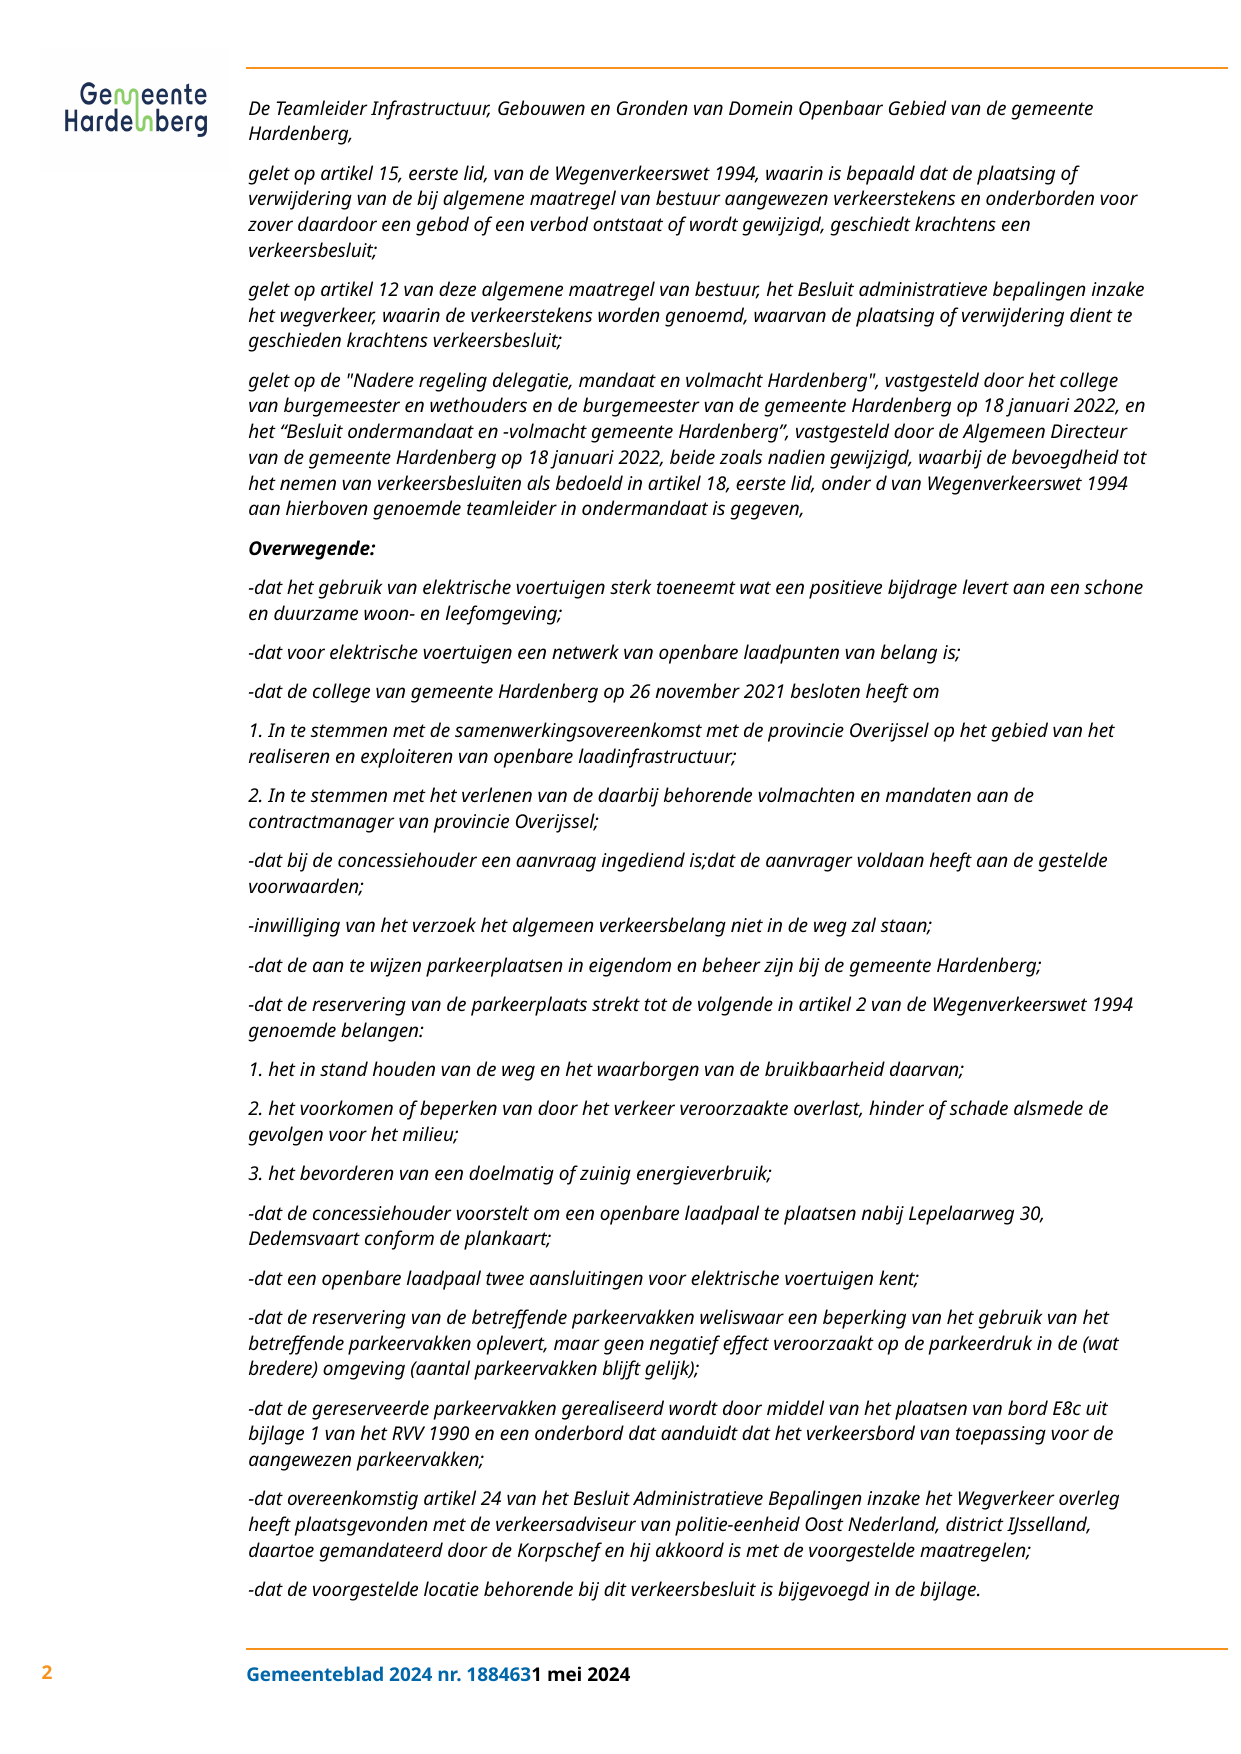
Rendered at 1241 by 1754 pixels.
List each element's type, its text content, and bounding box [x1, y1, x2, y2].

text gelet op de "Nadere regeling delegatie, mandaat en volmacht Hardenberg", vastgesteld door het college van burgemeester en wethouders en de burgemeester van de gemeente Hardenberg op 18 januari 2022, en het “Besluit ondermandaat en -volmacht gemeente Hardenberg”, vastgesteld door de Algemeen Directeur van de gemeente Hardenberg op 18 januari 2022, beide zoals nadien gewijzigd, waarbij de bevoegdheid tot het nemen van verkeersbesluiten als bedoeld in artikel 18, eerste lid, onder d van Wegenverkeerswet 1994 aan hierboven genoemde teamleider in ondermandaat is gegeven, [248, 367, 1152, 521]
text gelet op artikel 12 van deze algemene maatregel van bestuur, het Besluit administratieve bepalingen inzake het wegverkeer, waarin de verkeerstekens worden genoemd, waarvan de plaatsing of verwijdering dient te geschieden krachtens verkeersbesluit; [248, 276, 1152, 353]
text -dat de reservering van de parkeerplaats strekt tot de volgende in artikel 2 van de Wegenverkeerswet 1994 genoemde belangen: [248, 991, 1152, 1043]
text -dat het gebruik van elektrische voertuigen sterk toeneemt wat een positieve bijdrage levert aan een schone en duurzame woon- en leefomgeving; [248, 574, 1152, 626]
text -inwilliging van het verzoek het algemeen verkeersbelang niet in de weg zal staan; [248, 913, 1152, 938]
text 2. het voorkomen of beperken van door het verkeer veroorzaakte overlast, hinder of schade alsmede de gevolgen voor het milieu; [248, 1096, 1152, 1147]
text -dat de college van gemeente Hardenberg op 26 november 2021 besloten heeft om [248, 678, 1152, 704]
text -dat de voorgestelde locatie behorende bij dit verkeersbesluit is bijgevoegd in de bijlage. [248, 1576, 1152, 1602]
text -dat de aan te wijzen parkeerplaatsen in eigendom en beheer zijn bij de gemeente Hardenberg; [248, 952, 1152, 978]
picture [41, 47, 231, 172]
text -dat overeenkomstig artikel 24 van het Besluit Administratieve Bepalingen inzake het Wegverkeer overleg heeft plaatsgevonden met de verkeersadviseur van politie-eenheid Oost Nederland, district IJsselland, daartoe gemandateerd door de Korpschef en hij akkoord is met de voorgestelde maatregelen; [248, 1486, 1152, 1563]
text -dat de gereserveerde parkeervakken gerealiseerd wordt door middel van het plaatsen van bord E8c uit bijlage 1 van het RVV 1990 en een onderbord dat aanduidt dat het verkeersbord van toepassing voor de aangewezen parkeervakken; [248, 1395, 1152, 1472]
text 3. het bevorderen van een doelmatig of zuinig energieverbruik; [248, 1161, 1152, 1186]
text -dat de reservering van de betreffende parkeervakken weliswaar een beperking van het gebruik van het betreffende parkeervakken oplevert, maar geen negatief effect veroorzaakt op de parkeerdruk in de (wat bredere) omgeving (aantal parkeervakken blijft gelijk); [248, 1304, 1152, 1381]
text 1. In te stemmen met de samenwerkingsovereenkomst met de provincie Overijssel op het gebied van het realiseren en exploiteren van openbare laadinfrastructuur; [248, 718, 1152, 769]
text -dat bij de concessiehouder een aanvraag ingediend is;dat de aanvrager voldaan heeft aan de gestelde voorwaarden; [248, 848, 1152, 899]
text -dat de concessiehouder voorstelt om een openbare laadpaal te plaatsen nabij Lepelaarweg 30, Dedemsvaart conform de plankaart; [248, 1200, 1152, 1251]
text De Teamleider Infrastructuur, Gebouwen en Gronden van Domein Openbaar Gebied van de gemeente Hardenberg, [248, 95, 1152, 146]
text gelet op artikel 15, eerste lid, van de Wegenverkeerswet 1994, waarin is bepaald dat de plaatsing of verwijdering van de bij algemene maatregel van bestuur aangewezen verkeerstekens en onderborden voor zover daardoor een gebod of een verbod ontstaat of wordt gewijzigd, geschiedt krachtens een verkeersbesluit; [248, 160, 1152, 263]
text -dat een openbare laadpaal twee aansluitingen voor elektrische voertuigen kent; [248, 1265, 1152, 1291]
text 1. het in stand houden van de weg en het waarborgen van de bruikbaarheid daarvan; [248, 1056, 1152, 1082]
text -dat voor elektrische voertuigen een netwerk van openbare laadpunten van belang is; [248, 639, 1152, 665]
text 2. In te stemmen met het verlenen van de daarbij behorende volmachten en mandaten aan de contractmanager van provincie Overijssel; [248, 783, 1152, 834]
text Overwegende: [248, 535, 1152, 561]
